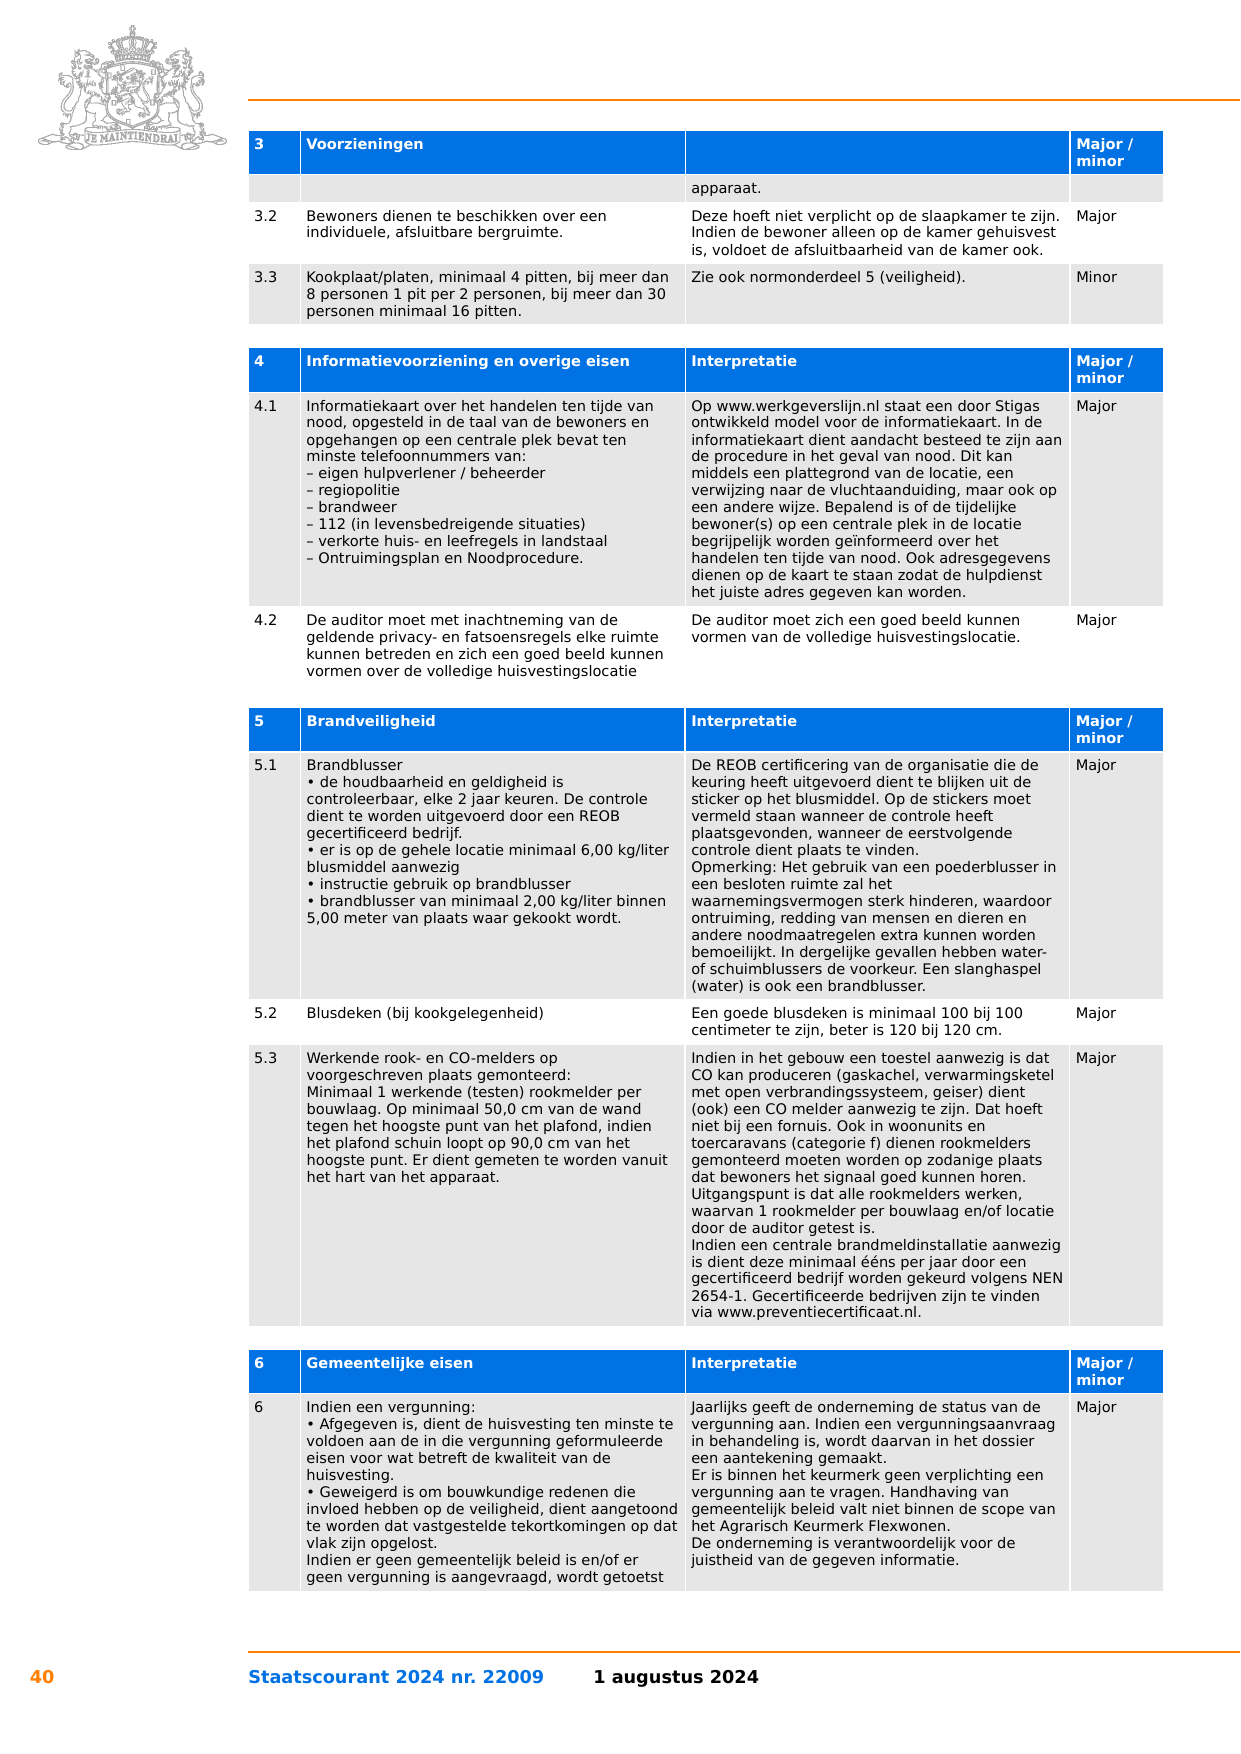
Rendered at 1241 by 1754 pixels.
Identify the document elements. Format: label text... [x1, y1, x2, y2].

table_header Major / minor [1071, 348, 1163, 392]
table_cell Op www.werkgeverslijn.nl staat een door Stigas ontwikkeld model voor de informatiekaart. In de informatiekaart dient aandacht besteed te zijn aan de procedure in het geval van nood. Dit kan middels een plattegrond van de locatie, een verwijzing naar de vluchtaanduiding, maar ook op een andere wijze. Bepalend is of de tijdelijke bewoner(s) op een centrale plek in de locatie begrijpelijk worden geïnformeerd over het handelen ten tijde van nood. Ook adresgegevens dienen op de kaart te staan zodat de hulpdienst het juiste adres gegeven kan worden. [686, 393, 1069, 606]
table_cell Kookplaat/platen, minimaal 4 pitten, bij meer dan 8 personen 1 pit per 2 personen, bij meer dan 30 personen minimaal 16 pitten. [301, 264, 685, 324]
table_cell Brandblusser • de houdbaarheid en geldigheid is controleerbaar, elke 2 jaar keuren. De controle dient te worden uitgevoerd door een REOB gecertificeerd bedrijf. • er is op de gehele locatie minimaal 6,00 kg/liter blusmiddel aanwezig • instructie gebruik op brandblusser • brandblusser van minimaal 2,00 kg/liter binnen 5,00 meter van plaats waar gekookt wordt. [301, 753, 684, 999]
table_cell Een goede blusdeken is minimaal 100 bij 100 centimeter te zijn, beter is 120 bij 120 cm. [686, 1001, 1069, 1044]
table_cell 6 [249, 1394, 300, 1591]
table_header Voorzieningen [301, 131, 685, 174]
table_cell Major [1071, 393, 1163, 606]
table_header Brandveiligheid [301, 708, 684, 751]
table_header Major / minor [1070, 708, 1163, 751]
table_cell De auditor moet met inachtneming van de geldende privacy- en fatsoensregels elke ruimte kunnen betreden en zich een goed beeld kunnen vormen over de volledige huisvestingslocatie [301, 607, 685, 684]
table_cell [301, 175, 685, 202]
table_header 6 [249, 1350, 300, 1393]
table_cell Minor [1071, 264, 1163, 324]
table_cell Major [1071, 607, 1163, 684]
table_cell Major [1071, 1394, 1163, 1591]
table_cell Werkende rook- en CO-melders op voorgeschreven plaats gemonteerd: Minimaal 1 werkende (testen) rookmelder per bouwlaag. Op minimaal 50,0 cm van de wand tegen het hoogste punt van het plafond, indien het plafond schuin loopt op 90,0 cm van het hoogste punt. Er dient gemeten te worden vanuit het hart van het apparaat. [301, 1045, 684, 1326]
table_cell Bewoners dienen te beschikken over een individuele, afsluitbare bergruimte. [301, 203, 685, 263]
table_cell 3.2 [249, 203, 300, 263]
table_cell 5.2 [249, 1001, 300, 1044]
table_cell De auditor moet zich een goed beeld kunnen vormen van de volledige huisvestingslocatie. [686, 607, 1069, 684]
table_cell [249, 175, 300, 202]
table_cell Indien een vergunning: • Afgegeven is, dient de huisvesting ten minste te voldoen aan de in die vergunning geformuleerde eisen voor wat betreft de kwaliteit van de huisvesting. • Geweigerd is om bouwkundige redenen die invloed hebben op de veiligheid, dient aangetoond te worden dat vastgestelde tekortkomingen op dat vlak zijn opgelost. Indien er geen gemeentelijk beleid is en/of er geen vergunning is aangevraagd, wordt getoetst [301, 1394, 685, 1591]
table_cell Major [1070, 1045, 1163, 1326]
table_cell 3.3 [249, 264, 300, 324]
table_header 3 [249, 131, 300, 174]
table_header 5 [249, 708, 300, 751]
table_cell Deze hoeft niet verplicht op de slaapkamer te zijn. Indien de bewoner alleen op de kamer gehuisvest is, voldoet de afsluitbaarheid van de kamer ook. [686, 203, 1069, 263]
table_cell Indien in het gebouw een toestel aanwezig is dat CO kan produceren (gaskachel, verwarmingsketel met open verbrandingssysteem, geiser) dient (ook) een CO melder aanwezig te zijn. Dat hoeft niet bij een fornuis. Ook in woonunits en toercaravans (categorie f) dienen rookmelders gemonteerd moeten worden op zodanige plaats dat bewoners het signaal goed kunnen horen. Uitgangspunt is dat alle rookmelders werken, waarvan 1 rookmelder per bouwlaag en/of locatie door de auditor getest is. Indien een centrale brandmeldinstallatie aanwezig is dient deze minimaal ééns per jaar door een gecertificeerd bedrijf worden gekeurd volgens NEN 2654-1. Gecertificeerde bedrijven zijn te vinden via www.preventiecertificaat.nl. [686, 1045, 1069, 1326]
table_cell 5.1 [249, 753, 300, 999]
table_cell Major [1070, 1001, 1163, 1044]
table_header [686, 131, 1069, 174]
table_cell [1071, 175, 1163, 202]
table_header Interpretatie [686, 1350, 1069, 1393]
table_cell 4.1 [249, 393, 300, 606]
table_header Major / minor [1071, 131, 1163, 174]
table_header Gemeentelijke eisen [301, 1350, 685, 1393]
table_cell Major [1071, 203, 1163, 263]
table_cell 5.3 [249, 1045, 300, 1326]
table_cell Major [1070, 753, 1163, 999]
table_cell De REOB certificering van de organisatie die de keuring heeft uitgevoerd dient te blijken uit de sticker op het blusmiddel. Op de stickers moet vermeld staan wanneer de controle heeft plaatsgevonden, wanneer de eerstvolgende controle dient plaats te vinden. Opmerking: Het gebruik van een poederblusser in een besloten ruimte zal het waarnemingsvermogen sterk hinderen, waardoor ontruiming, redding van mensen en dieren en andere noodmaatregelen extra kunnen worden bemoeilijkt. In dergelijke gevallen hebben water- of schuimblussers de voorkeur. Een slanghaspel (water) is ook een brandblusser. [686, 753, 1069, 999]
table_cell apparaat. [686, 175, 1069, 202]
table_header Interpretatie [686, 348, 1069, 392]
table_cell Zie ook normonderdeel 5 (veiligheid). [686, 264, 1069, 324]
table_cell 4.2 [249, 607, 300, 684]
table_header Major / minor [1071, 1350, 1163, 1393]
picture [38, 25, 227, 150]
table_cell Blusdeken (bij kookgelegenheid) [301, 1001, 684, 1044]
table_header Interpretatie [686, 708, 1069, 751]
table_cell Informatiekaart over het handelen ten tijde van nood, opgesteld in de taal van de bewoners en opgehangen op een centrale plek bevat ten minste telefoonnummers van: – eigen hulpverlener / beheerder – regiopolitie – brandweer – 112 (in levensbedreigende situaties) – verkorte huis- en leefregels in landstaal – Ontruimingsplan en Noodprocedure. [301, 393, 685, 606]
table_cell Jaarlijks geeft de onderneming de status van de vergunning aan. Indien een vergunningsaanvraag in behandeling is, wordt daarvan in het dossier een aantekening gemaakt. Er is binnen het keurmerk geen verplichting een vergunning aan te vragen. Handhaving van gemeentelijk beleid valt niet binnen de scope van het Agrarisch Keurmerk Flexwonen. De onderneming is verantwoordelijk voor de juistheid van de gegeven informatie. [686, 1394, 1069, 1591]
table_header Informatievoorziening en overige eisen [301, 348, 685, 392]
table_header 4 [249, 348, 300, 392]
